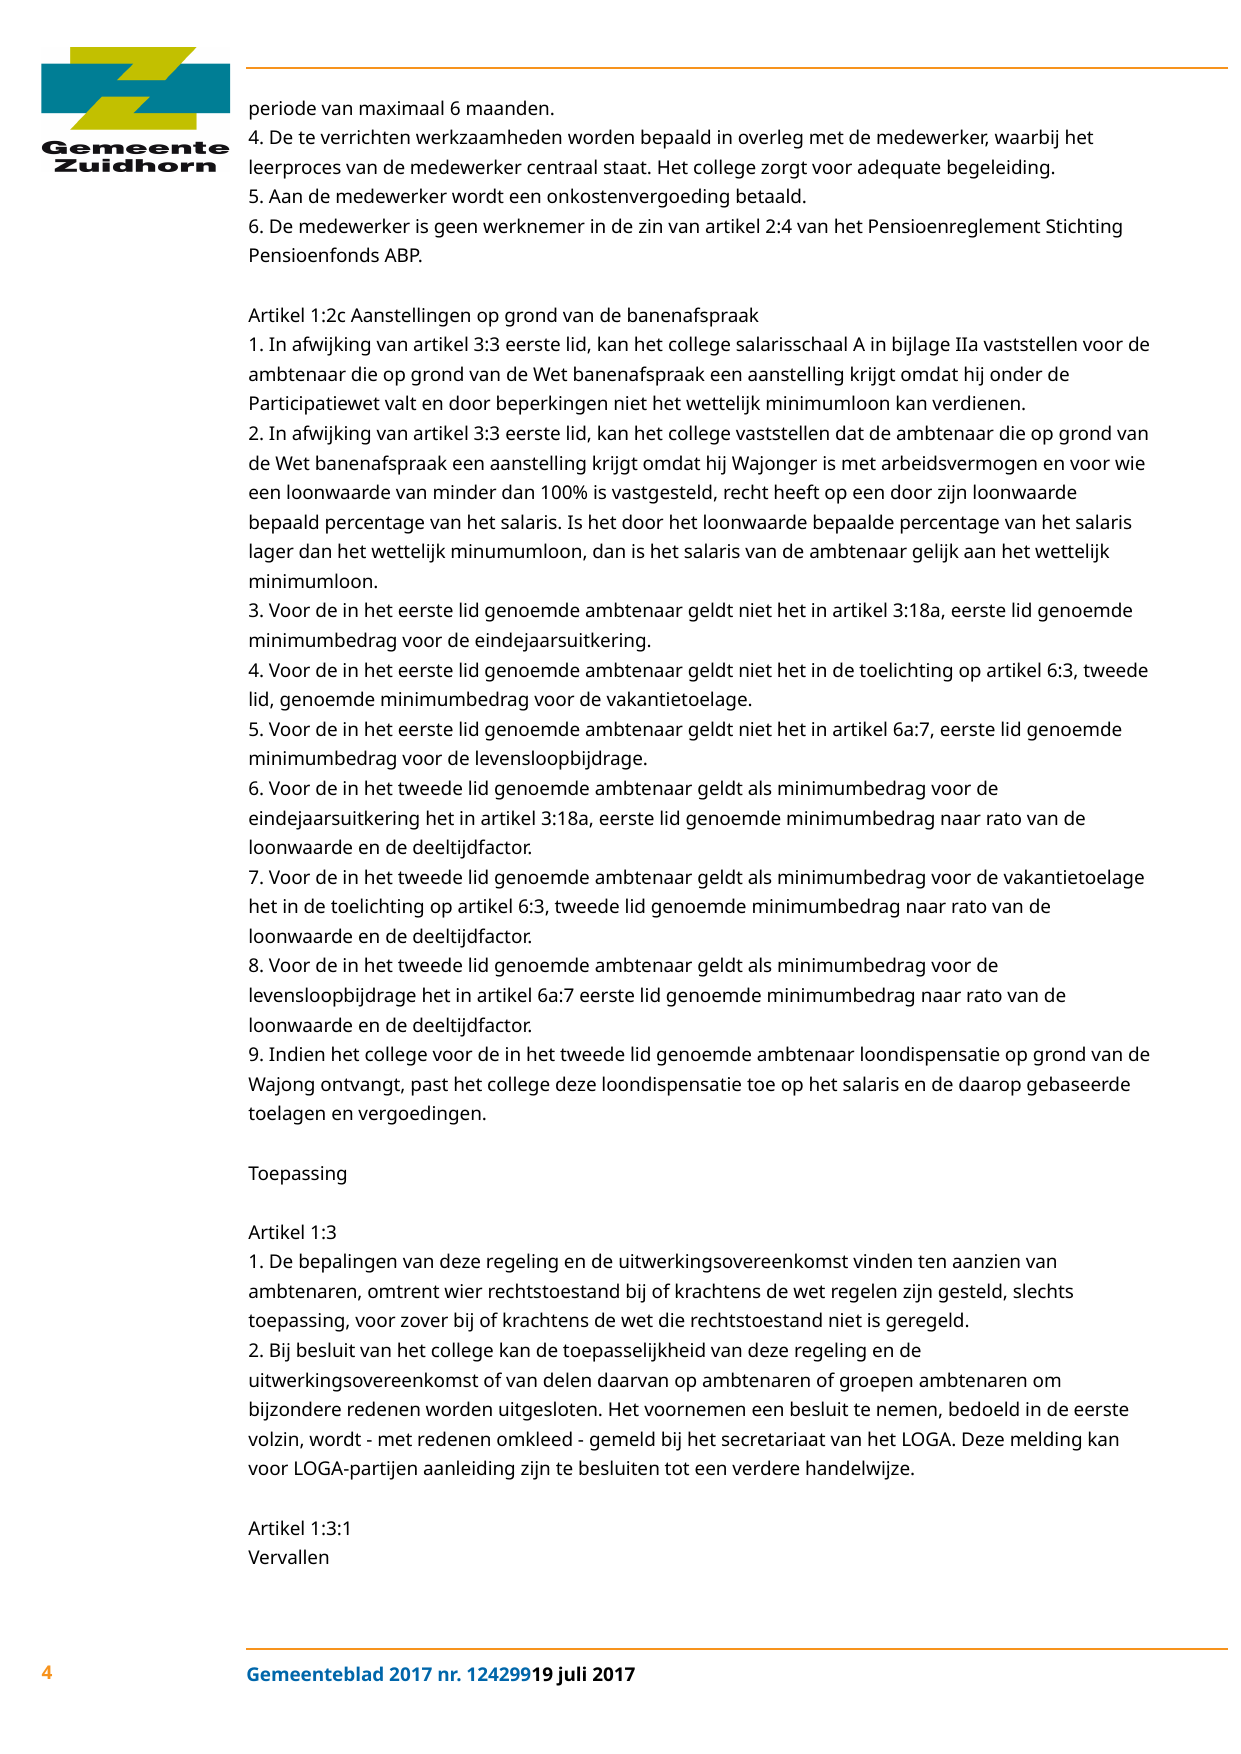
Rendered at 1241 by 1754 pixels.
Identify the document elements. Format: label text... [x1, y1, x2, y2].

text 6. De medewerker is geen werknemer in de zin van artikel 2:4 van het Pensioenreglement Stichting Pensioenfonds ABP. [248, 213, 1152, 268]
text Vervallen [248, 1544, 1152, 1570]
text 2. In afwijking van artikel 3:3 eerste lid, kan het college vaststellen dat de ambtenaar die op grond van de Wet banenafspraak een aanstelling krijgt omdat hij Wajonger is met arbeidsvermogen en voor wie een loonwaarde van minder dan 100% is vastgesteld, recht heeft op een door zijn loonwaarde bepaald percentage van het salaris. Is het door het loonwaarde bepaalde percentage van het salaris lager dan het wettelijk minumumloon, dan is het salaris van de ambtenaar gelijk aan het wettelijk minimumloon. [248, 420, 1152, 594]
picture [41, 47, 231, 172]
text Artikel 1:3 [248, 1219, 1152, 1245]
text 3. Voor de in het eerste lid genoemde ambtenaar geldt niet het in artikel 3:18a, eerste lid genoemde minimumbedrag voor de eindejaarsuitkering. [248, 598, 1152, 653]
text 9. Indien het college voor de in het tweede lid genoemde ambtenaar loondispensatie op grond van de Wajong ontvangt, past het college deze loondispensatie toe op het salaris en de daarop gebaseerde toelagen en vergoedingen. [248, 1041, 1152, 1126]
text Artikel 1:2c Aanstellingen op grond van de banenafspraak [248, 302, 1152, 328]
text 4. De te verrichten werkzaamheden worden bepaald in overleg met de medewerker, waarbij het leerproces van de medewerker centraal staat. Het college zorgt voor adequate begeleiding. [248, 124, 1152, 180]
text Artikel 1:3:1 [248, 1515, 1152, 1541]
text 6. Voor de in het tweede lid genoemde ambtenaar geldt als minimumbedrag voor de eindejaarsuitkering het in artikel 3:18a, eerste lid genoemde minimumbedrag naar rato van de loonwaarde en de deeltijdfactor. [248, 775, 1152, 860]
text 5. Aan de medewerker wordt een onkostenvergoeding betaald. [248, 183, 1152, 209]
text 2. Bij besluit van het college kan de toepasselijkheid van deze regeling en de uitwerkingsovereenkomst of van delen daarvan op ambtenaren of groepen ambtenaren om bijzondere redenen worden uitgesloten. Het voornemen een besluit te nemen, bedoeld in de eerste volzin, wordt - met redenen omkleed - gemeld bij het secretariaat van het LOGA. Deze melding kan voor LOGA-partijen aanleiding zijn te besluiten tot een verdere handelwijze. [248, 1337, 1152, 1481]
text 1. In afwijking van artikel 3:3 eerste lid, kan het college salarisschaal A in bijlage IIa vaststellen voor de ambtenaar die op grond van de Wet banenafspraak een aanstelling krijgt omdat hij onder de Participatiewet valt en door beperkingen niet het wettelijk minimumloon kan verdienen. [248, 331, 1152, 416]
text 1. De bepalingen van deze regeling en de uitwerkingsovereenkomst vinden ten aanzien van ambtenaren, omtrent wier rechtstoestand bij of krachtens de wet regelen zijn gesteld, slechts toepassing, voor zover bij of krachtens de wet die rechtstoestand niet is geregeld. [248, 1248, 1152, 1333]
text 4. Voor de in het eerste lid genoemde ambtenaar geldt niet het in de toelichting op artikel 6:3, tweede lid, genoemde minimumbedrag voor de vakantietoelage. [248, 657, 1152, 712]
text 7. Voor de in het tweede lid genoemde ambtenaar geldt als minimumbedrag voor de vakantietoelage het in de toelichting op artikel 6:3, tweede lid genoemde minimumbedrag naar rato van de loonwaarde en de deeltijdfactor. [248, 864, 1152, 949]
text Toepassing [248, 1160, 1152, 1186]
text periode van maximaal 6 maanden. [248, 95, 1152, 121]
text 8. Voor de in het tweede lid genoemde ambtenaar geldt als minimumbedrag voor de levensloopbijdrage het in artikel 6a:7 eerste lid genoemde minimumbedrag naar rato van de loonwaarde en de deeltijdfactor. [248, 953, 1152, 1038]
text 5. Voor de in het eerste lid genoemde ambtenaar geldt niet het in artikel 6a:7, eerste lid genoemde minimumbedrag voor de levensloopbijdrage. [248, 716, 1152, 771]
